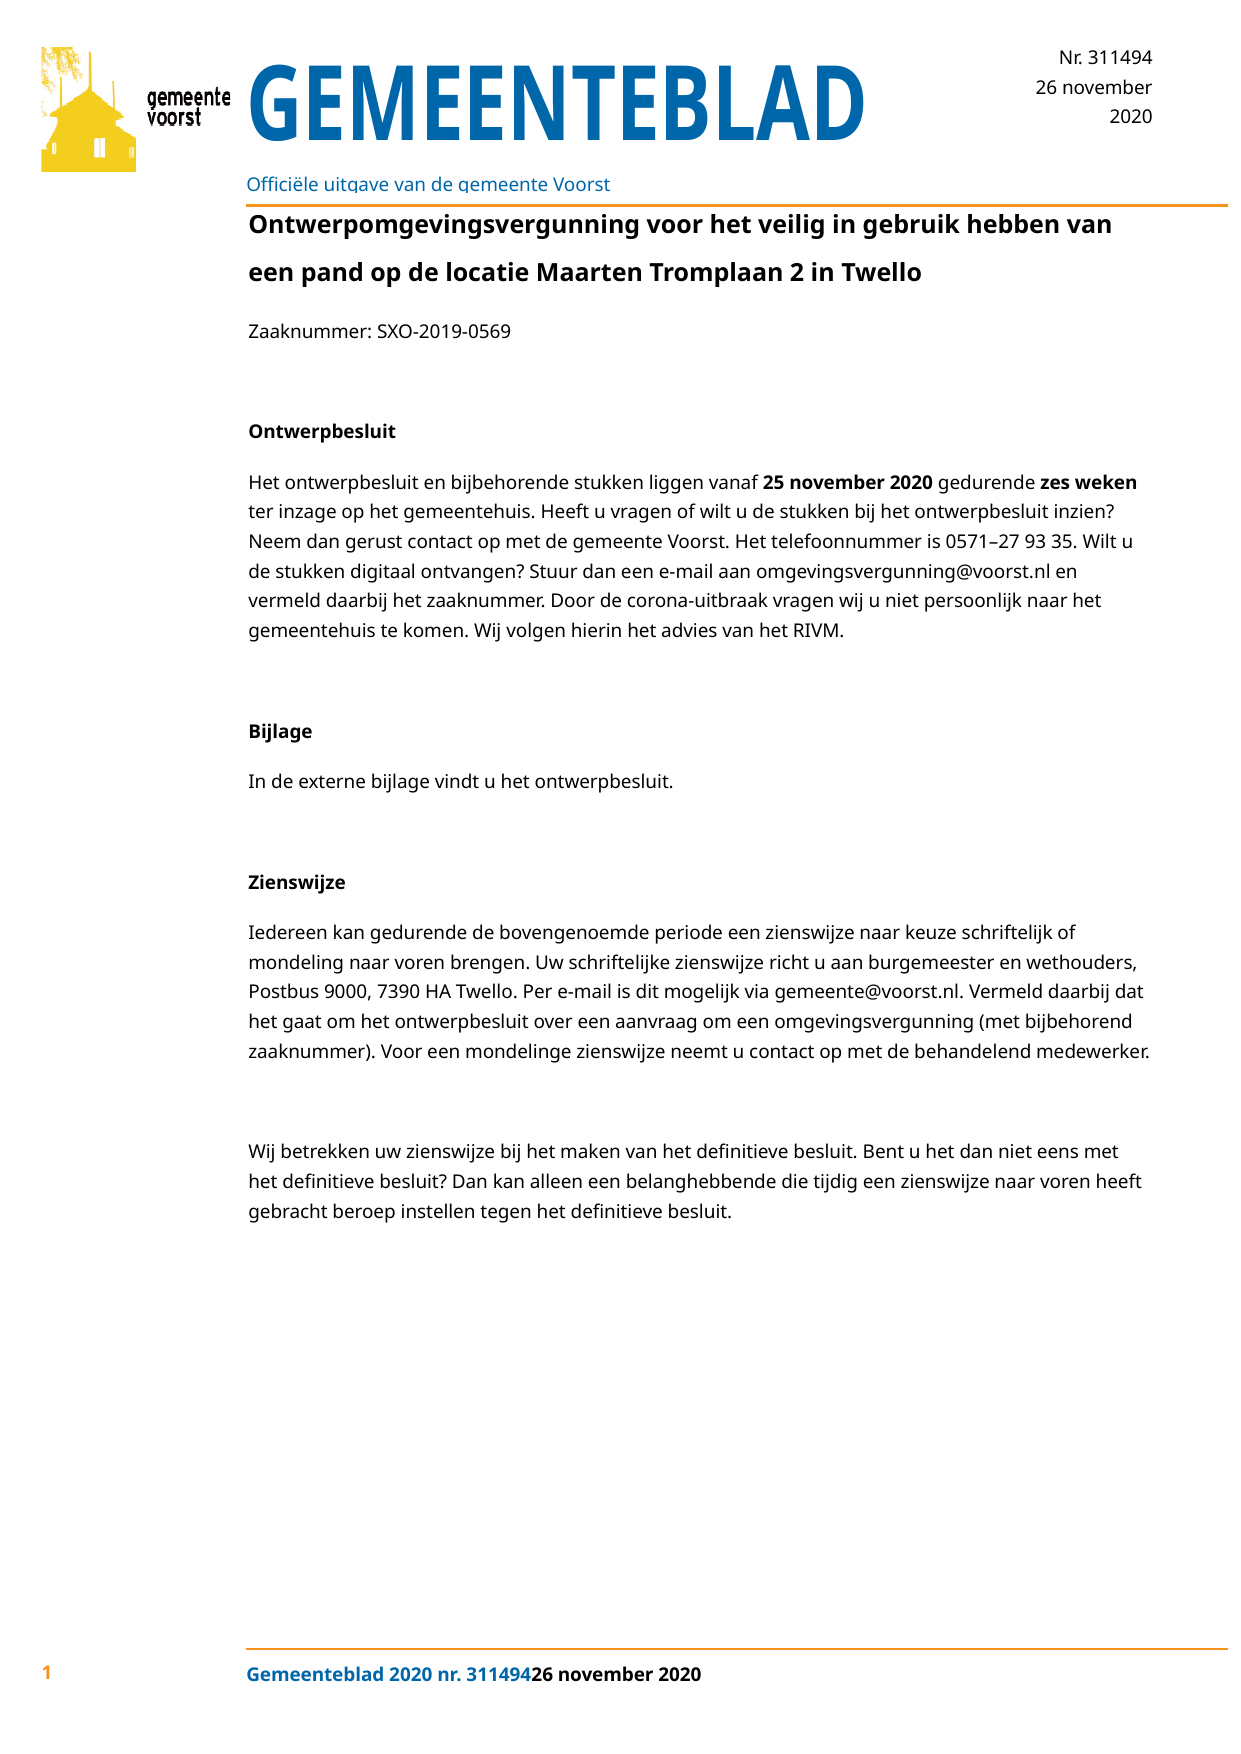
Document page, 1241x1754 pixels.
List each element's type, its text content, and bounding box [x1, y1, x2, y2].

text Zaaknummer: SXO-2019-0569 [248, 318, 1152, 344]
picture [41, 47, 231, 172]
text Iedereen kan gedurende de bovengenoemde periode een zienswijze naar keuze schriftelijk of mondeling naar voren brengen. Uw schriftelijke zienswijze richt u aan burgemeester en wethouders, Postbus 9000, 7390 HA Twello. Per e-mail is dit mogelijk via gemeente@voorst.nl. Vermeld daarbij dat het gaat om het ontwerpbesluit over een aanvraag om een omgevingsvergunning (met bijbehorend zaaknummer). Voor een mondelinge zienswijze neemt u contact op met de behandelend medewerker. [248, 919, 1152, 1064]
text Ontwerpomgevingsvergunning voor het veilig in gebruik hebben van een pand op de locatie Maarten Tromplaan 2 in Twello [248, 207, 1152, 288]
text Ontwerpbesluit [248, 419, 1152, 444]
text Wij betrekken uw zienswijze bij het maken van het definitieve besluit. Bent u het dan niet eens met het definitieve besluit? Dan kan alleen een belanghebbende die tijdig een zienswijze naar voren heeft gebracht beroep instellen tegen het definitieve besluit. [248, 1139, 1152, 1224]
text Zienswijze [248, 869, 1152, 895]
text Bijlage [248, 718, 1152, 744]
text In de externe bijlage vindt u het ontwerpbesluit. [248, 768, 1152, 794]
text Het ontwerpbesluit en bijbehorende stukken liggen vanaf 25 november 2020 gedurende zes weken ter inzage op het gemeentehuis. Heeft u vragen of wilt u de stukken bij het ontwerpbesluit inzien?Neem dan gerust contact op met de gemeente Voorst. Het telefoonnummer is 0571–27 93 35. Wilt u de stukken digitaal ontvangen? Stuur dan een e-mail aan omgevingsvergunning@voorst.nl en vermeld daarbij het zaaknummer. Door de corona-uitbraak vragen wij u niet persoonlijk naar het gemeentehuis te komen. Wij volgen hierin het advies van het RIVM. [248, 469, 1152, 643]
